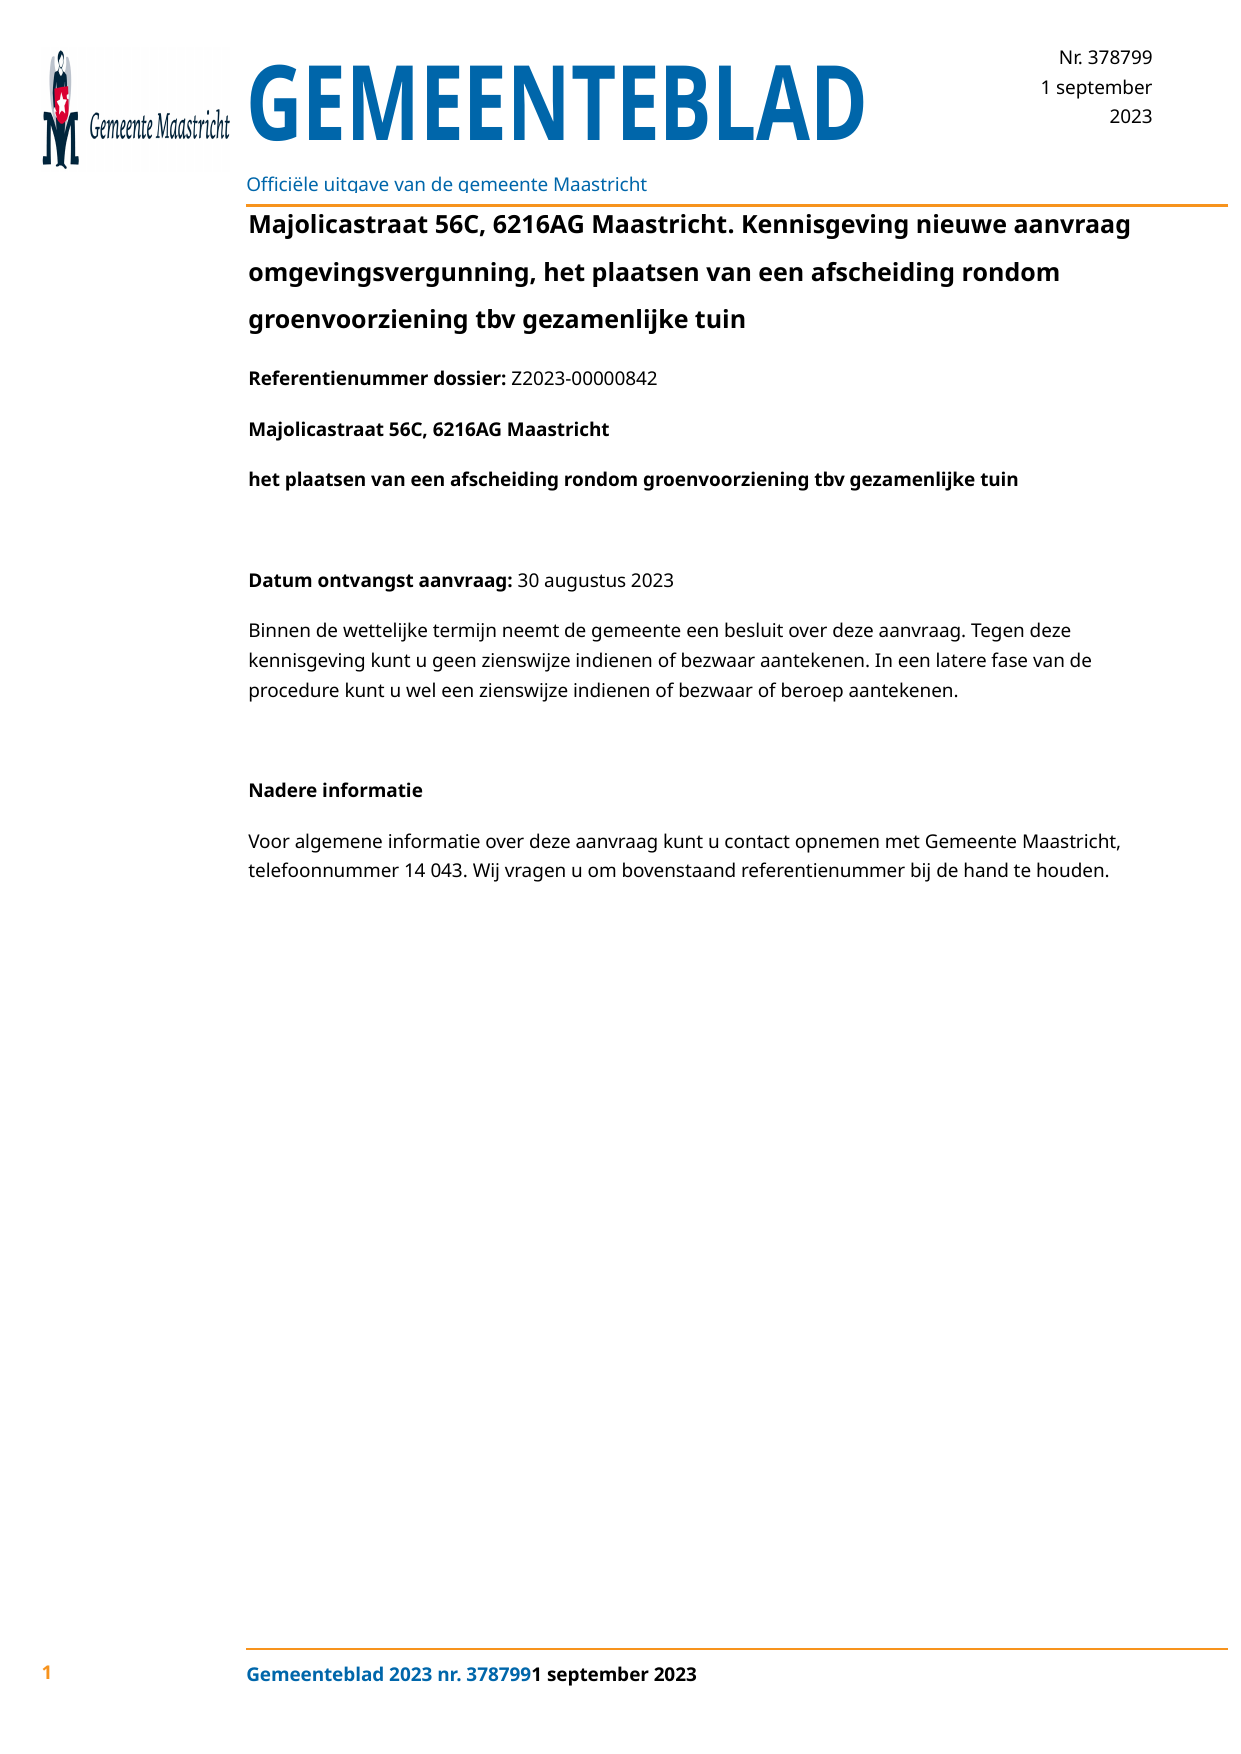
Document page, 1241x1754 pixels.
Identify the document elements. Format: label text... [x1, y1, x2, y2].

text het plaatsen van een afscheiding rondom groenvoorziening tbv gezamenlijke tuin [248, 466, 1152, 492]
text Referentienummer dossier: Z2023-00000842 [248, 366, 1152, 391]
text Voor algemene informatie over deze aanvraag kunt u contact opnemen met Gemeente Maastricht, telefoonnummer 14 043. Wij vragen u om bovenstaand referentienummer bij de hand te houden. [248, 828, 1152, 883]
picture [41, 47, 231, 172]
text Binnen de wettelijke termijn neemt de gemeente een besluit over deze aanvraag. Tegen deze kennisgeving kunt u geen zienswijze indienen of bezwaar aantekenen. In een latere fase van de procedure kunt u wel een zienswijze indienen of bezwaar of beroep aantekenen. [248, 618, 1152, 702]
text Majolicastraat 56C, 6216AG Maastricht [248, 416, 1152, 442]
text Majolicastraat 56C, 6216AG Maastricht. Kennisgeving nieuwe aanvraag omgevingsvergunning, het plaatsen van een afscheiding rondom groenvoorziening tbv gezamenlijke tuin [248, 207, 1152, 336]
text Datum ontvangst aanvraag: 30 augustus 2023 [248, 567, 1152, 593]
text Nadere informatie [248, 778, 1152, 803]
